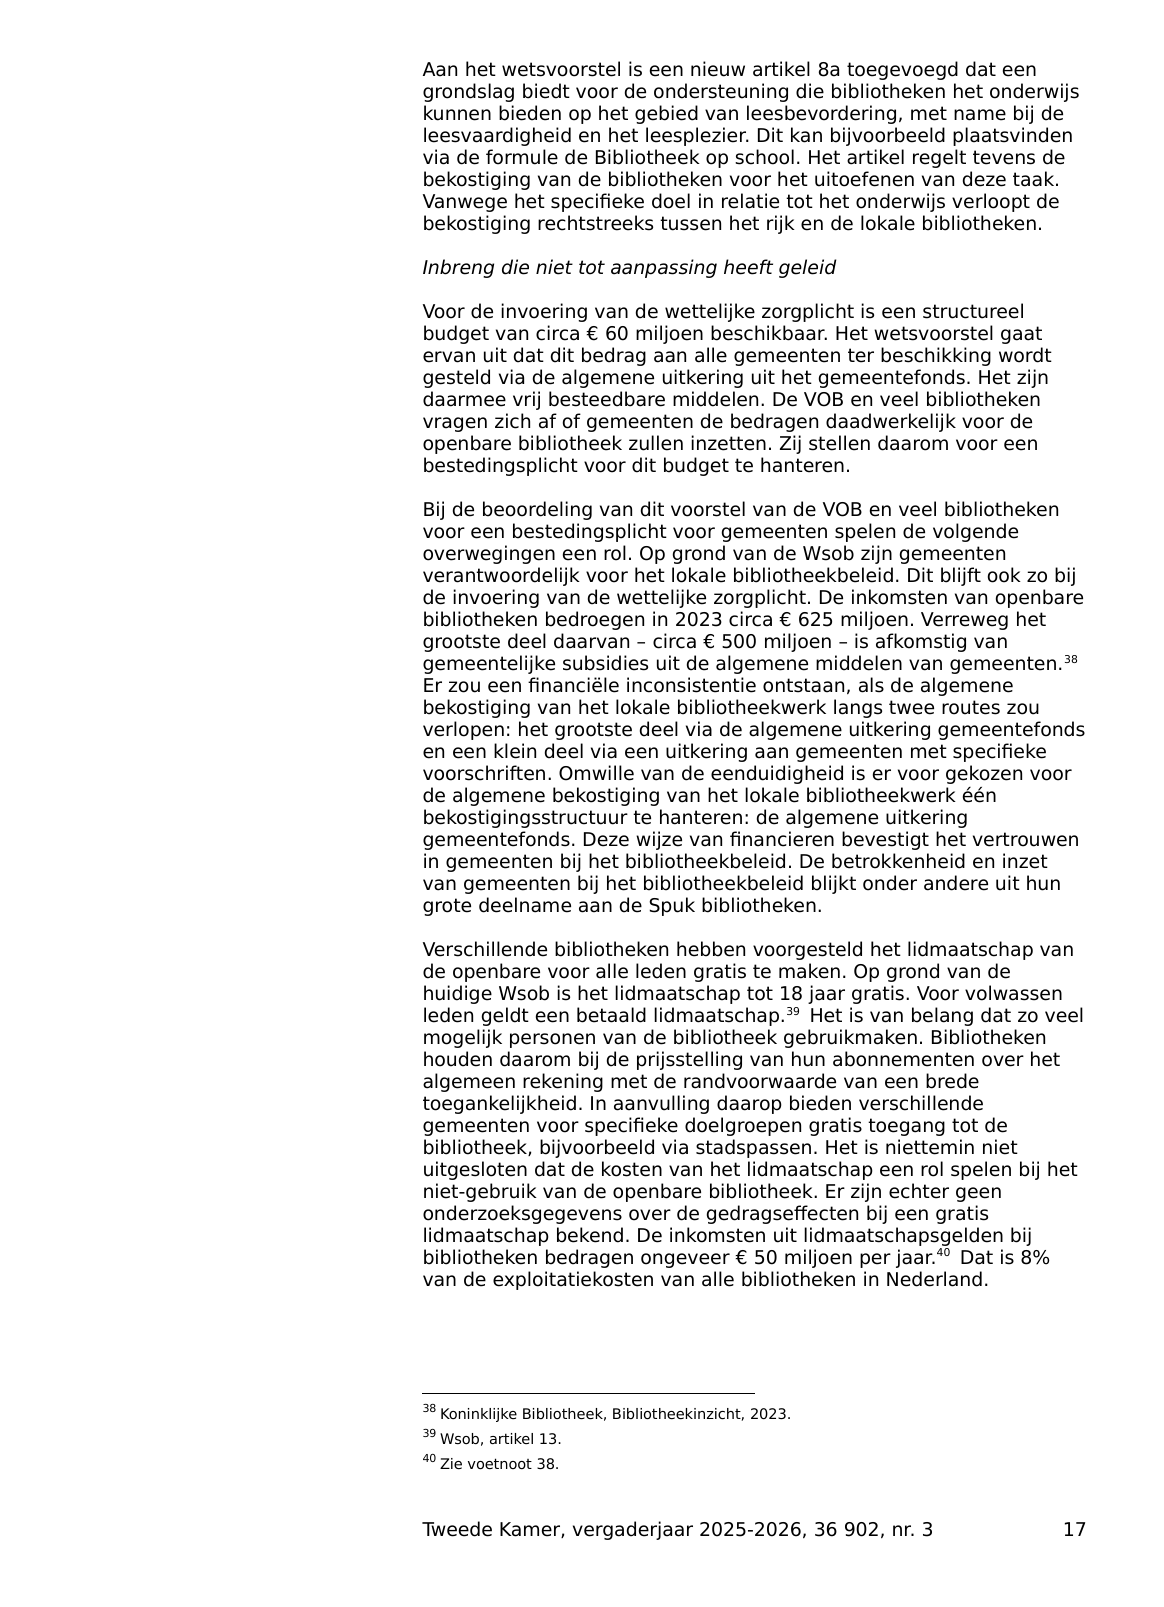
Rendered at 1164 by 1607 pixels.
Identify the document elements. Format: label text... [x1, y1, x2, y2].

text Voor de invoering van de wettelijke zorgplicht is een structureel budget van circa € 60 miljoen beschikbaar. Het wetsvoorstel gaat ervan uit dat dit bedrag aan alle gemeenten ter beschikking wordt gesteld via de algemene uitkering uit het gemeentefonds. Het zijn daarmee vrij besteedbare middelen. De VOB en veel bibliotheken vragen zich af of gemeenten de bedragen daadwerkelijk voor de openbare bibliotheek zullen inzetten. Zij stellen daarom voor een bestedingsplicht voor dit budget te hanteren. [422, 301, 1087, 477]
text Zie voetnoot 38. [422, 1452, 1087, 1474]
text Wsob, artikel 13. [422, 1427, 1087, 1449]
text Koninklijke Bibliotheek, Bibliotheekinzicht, 2023. [422, 1402, 1087, 1424]
text Aan het wetsvoorstel is een nieuw artikel 8a toegevoegd dat een grondslag biedt voor de ondersteuning die bibliotheken het onderwijs kunnen bieden op het gebied van leesbevordering, met name bij de leesvaardigheid en het leesplezier. Dit kan bijvoorbeeld plaatsvinden via de formule de Bibliotheek op school. Het artikel regelt tevens de bekostiging van de bibliotheken voor het uitoefenen van deze taak. Vanwege het specifieke doel in relatie tot het onderwijs verloopt de bekostiging rechtstreeks tussen het rijk en de lokale bibliotheken. [422, 59, 1087, 235]
text Bij de beoordeling van dit voorstel van de VOB en veel bibliotheken voor een bestedingsplicht voor gemeenten spelen de volgende overwegingen een rol. Op grond van de Wsob zijn gemeenten verantwoordelijk voor het lokale bibliotheekbeleid. Dit blijft ook zo bij de invoering van de wettelijke zorgplicht. De inkomsten van openbare bibliotheken bedroegen in 2023 circa € 625 miljoen. Verreweg het grootste deel daarvan – circa € 500 miljoen – is afkomstig van gemeentelijke subsidies uit de algemene middelen van gemeenten. Er zou een financiële inconsistentie ontstaan, als de algemene bekostiging van het lokale bibliotheekwerk langs twee routes zou verlopen: het grootste deel via de algemene uitkering gemeentefonds en een klein deel via een uitkering aan gemeenten met specifieke voorschriften. Omwille van de eenduidigheid is er voor gekozen voor de algemene bekostiging van het lokale bibliotheekwerk één bekostigingsstructuur te hanteren: de algemene uitkering gemeentefonds. Deze wijze van financieren bevestigt het vertrouwen in gemeenten bij het bibliotheekbeleid. De betrokkenheid en inzet van gemeenten bij het bibliotheekbeleid blijkt onder andere uit hun grote deelname aan de Spuk bibliotheken. [422, 499, 1087, 917]
text Verschillende bibliotheken hebben voorgesteld het lidmaatschap van de openbare voor alle leden gratis te maken. Op grond van de huidige Wsob is het lidmaatschap tot 18 jaar gratis. Voor volwassen leden geldt een betaald lidmaatschap. Het is van belang dat zo veel mogelijk personen van de bibliotheek gebruikmaken. Bibliotheken houden daarom bij de prijsstelling van hun abonnementen over het algemeen rekening met de randvoorwaarde van een brede toegankelijkheid. In aanvulling daarop bieden verschillende gemeenten voor specifieke doelgroepen gratis toegang tot de bibliotheek, bijvoorbeeld via stadspassen. Het is niettemin niet uitgesloten dat de kosten van het lidmaatschap een rol spelen bij het niet-gebruik van de openbare bibliotheek. Er zijn echter geen onderzoeksgegevens over de gedragseffecten bij een gratis lidmaatschap bekend. De inkomsten uit lidmaatschapsgelden bij bibliotheken bedragen ongeveer € 50 miljoen per jaar. Dat is 8% van de exploitatiekosten van alle bibliotheken in Nederland. [422, 939, 1087, 1291]
subtitle Inbreng die niet tot aanpassing heeft geleid [422, 257, 1087, 279]
